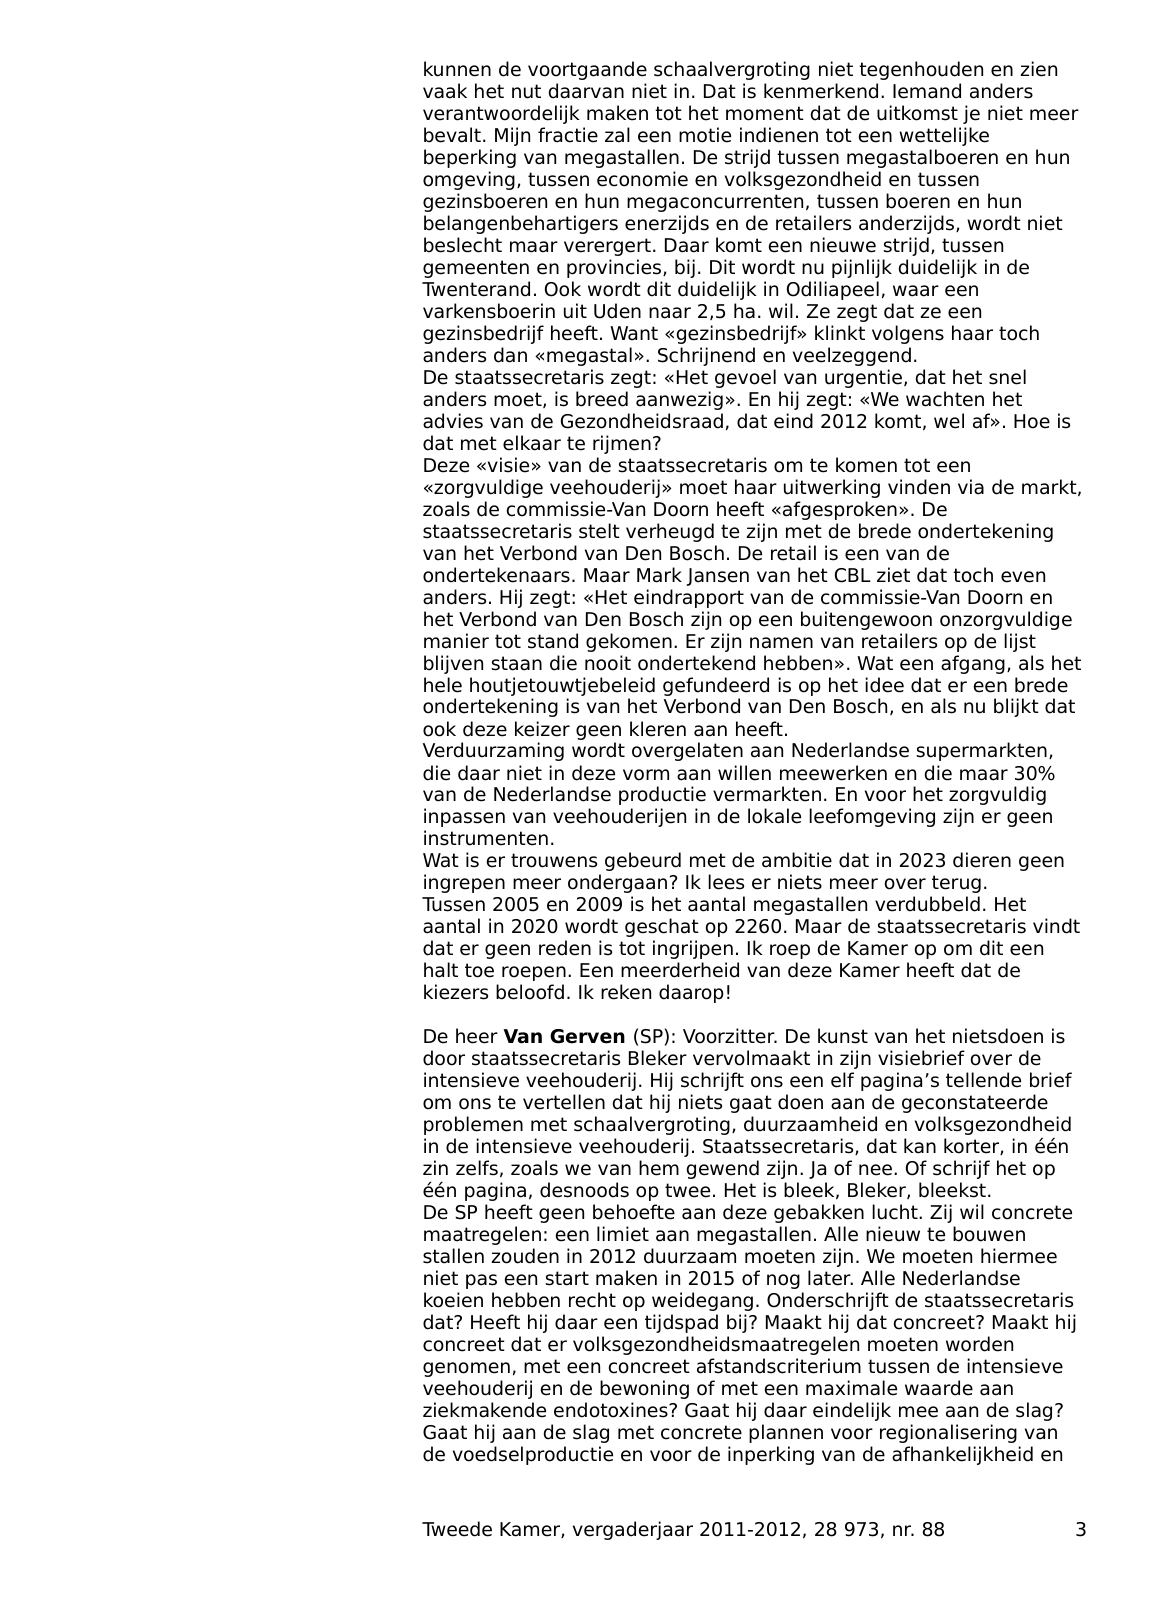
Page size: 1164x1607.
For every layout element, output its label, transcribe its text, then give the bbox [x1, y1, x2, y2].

text Deze «visie» van de staatssecretaris om te komen tot een «zorgvuldige veehouderij» moet haar uitwerking vinden via de markt, zoals de commissie-Van Doorn heeft «afgesproken». De staatssecretaris stelt verheugd te zijn met de brede ondertekening van het Verbond van Den Bosch. De retail is een van de ondertekenaars. Maar Mark Jansen van het CBL ziet dat toch even anders. Hij zegt: «Het eindrapport van de commissie-Van Doorn en het Verbond van Den Bosch zijn op een buitengewoon onzorgvuldige manier tot stand gekomen. Er zijn namen van retailers op de lijst blijven staan die nooit ondertekend hebben». Wat een afgang, als het hele houtjetouwtjebeleid gefundeerd is op het idee dat er een brede ondertekening is van het Verbond van Den Bosch, en als nu blijkt dat ook deze keizer geen kleren aan heeft. [422, 455, 1087, 740]
text kunnen de voortgaande schaalvergroting niet tegenhouden en zien vaak het nut daarvan niet in. Dat is kenmerkend. Iemand anders verantwoordelijk maken tot het moment dat de uitkomst je niet meer bevalt. Mijn fractie zal een motie indienen tot een wettelijke beperking van megastallen. De strijd tussen megastalboeren en hun omgeving, tussen economie en volksgezondheid en tussen gezinsboeren en hun megaconcurrenten, tussen boeren en hun belangenbehartigers enerzijds en de retailers anderzijds, wordt niet beslecht maar verergert. Daar komt een nieuwe strijd, tussen gemeenten en provincies, bij. Dit wordt nu pijnlijk duidelijk in de Twenterand. Ook wordt dit duidelijk in Odiliapeel, waar een varkensboerin uit Uden naar 2,5 ha. wil. Ze zegt dat ze een gezinsbedrijf heeft. Want «gezinsbedrijf» klinkt volgens haar toch anders dan «megastal». Schrijnend en veelzeggend. [422, 59, 1087, 367]
text Wat is er trouwens gebeurd met de ambitie dat in 2023 dieren geen ingrepen meer ondergaan? Ik lees er niets meer over terug. [422, 850, 1087, 894]
text Tussen 2005 en 2009 is het aantal megastallen verdubbeld. Het aantal in 2020 wordt geschat op 2260. Maar de staatssecretaris vindt dat er geen reden is tot ingrijpen. Ik roep de Kamer op om dit een halt toe roepen. Een meerderheid van deze Kamer heeft dat de kiezers beloofd. Ik reken daarop! [422, 894, 1087, 1004]
text De heer Van Gerven (SP): Voorzitter. De kunst van het nietsdoen is door staatssecretaris Bleker vervolmaakt in zijn visiebrief over de intensieve veehouderij. Hij schrijft ons een elf pagina’s tellende brief om ons te vertellen dat hij niets gaat doen aan de geconstateerde problemen met schaalvergroting, duurzaamheid en volksgezondheid in de intensieve veehouderij. Staatssecretaris, dat kan korter, in één zin zelfs, zoals we van hem gewend zijn. Ja of nee. Of schrijf het op één pagina, desnoods op twee. Het is bleek, Bleker, bleekst. [422, 1026, 1087, 1202]
text De SP heeft geen behoefte aan deze gebakken lucht. Zij wil concrete maatregelen: een limiet aan megastallen. Alle nieuw te bouwen stallen zouden in 2012 duurzaam moeten zijn. We moeten hiermee niet pas een start maken in 2015 of nog later. Alle Nederlandse koeien hebben recht op weidegang. Onderschrijft de staatssecretaris dat? Heeft hij daar een tijdspad bij? Maakt hij dat concreet? Maakt hij concreet dat er volksgezondheidsmaatregelen moeten worden genomen, met een concreet afstandscriterium tussen de intensieve veehouderij en de bewoning of met een maximale waarde aan ziekmakende endotoxines? Gaat hij daar eindelijk mee aan de slag? Gaat hij aan de slag met concrete plannen voor regionalisering van de voedselproductie en voor de inperking van de afhankelijkheid en [422, 1202, 1087, 1466]
text De staatssecretaris zegt: «Het gevoel van urgentie, dat het snel anders moet, is breed aanwezig». En hij zegt: «We wachten het advies van de Gezondheidsraad, dat eind 2012 komt, wel af». Hoe is dat met elkaar te rijmen? [422, 367, 1087, 455]
text Verduurzaming wordt overgelaten aan Nederlandse supermarkten, die daar niet in deze vorm aan willen meewerken en die maar 30% van de Nederlandse productie vermarkten. En voor het zorgvuldig inpassen van veehouderijen in de lokale leefomgeving zijn er geen instrumenten. [422, 740, 1087, 850]
